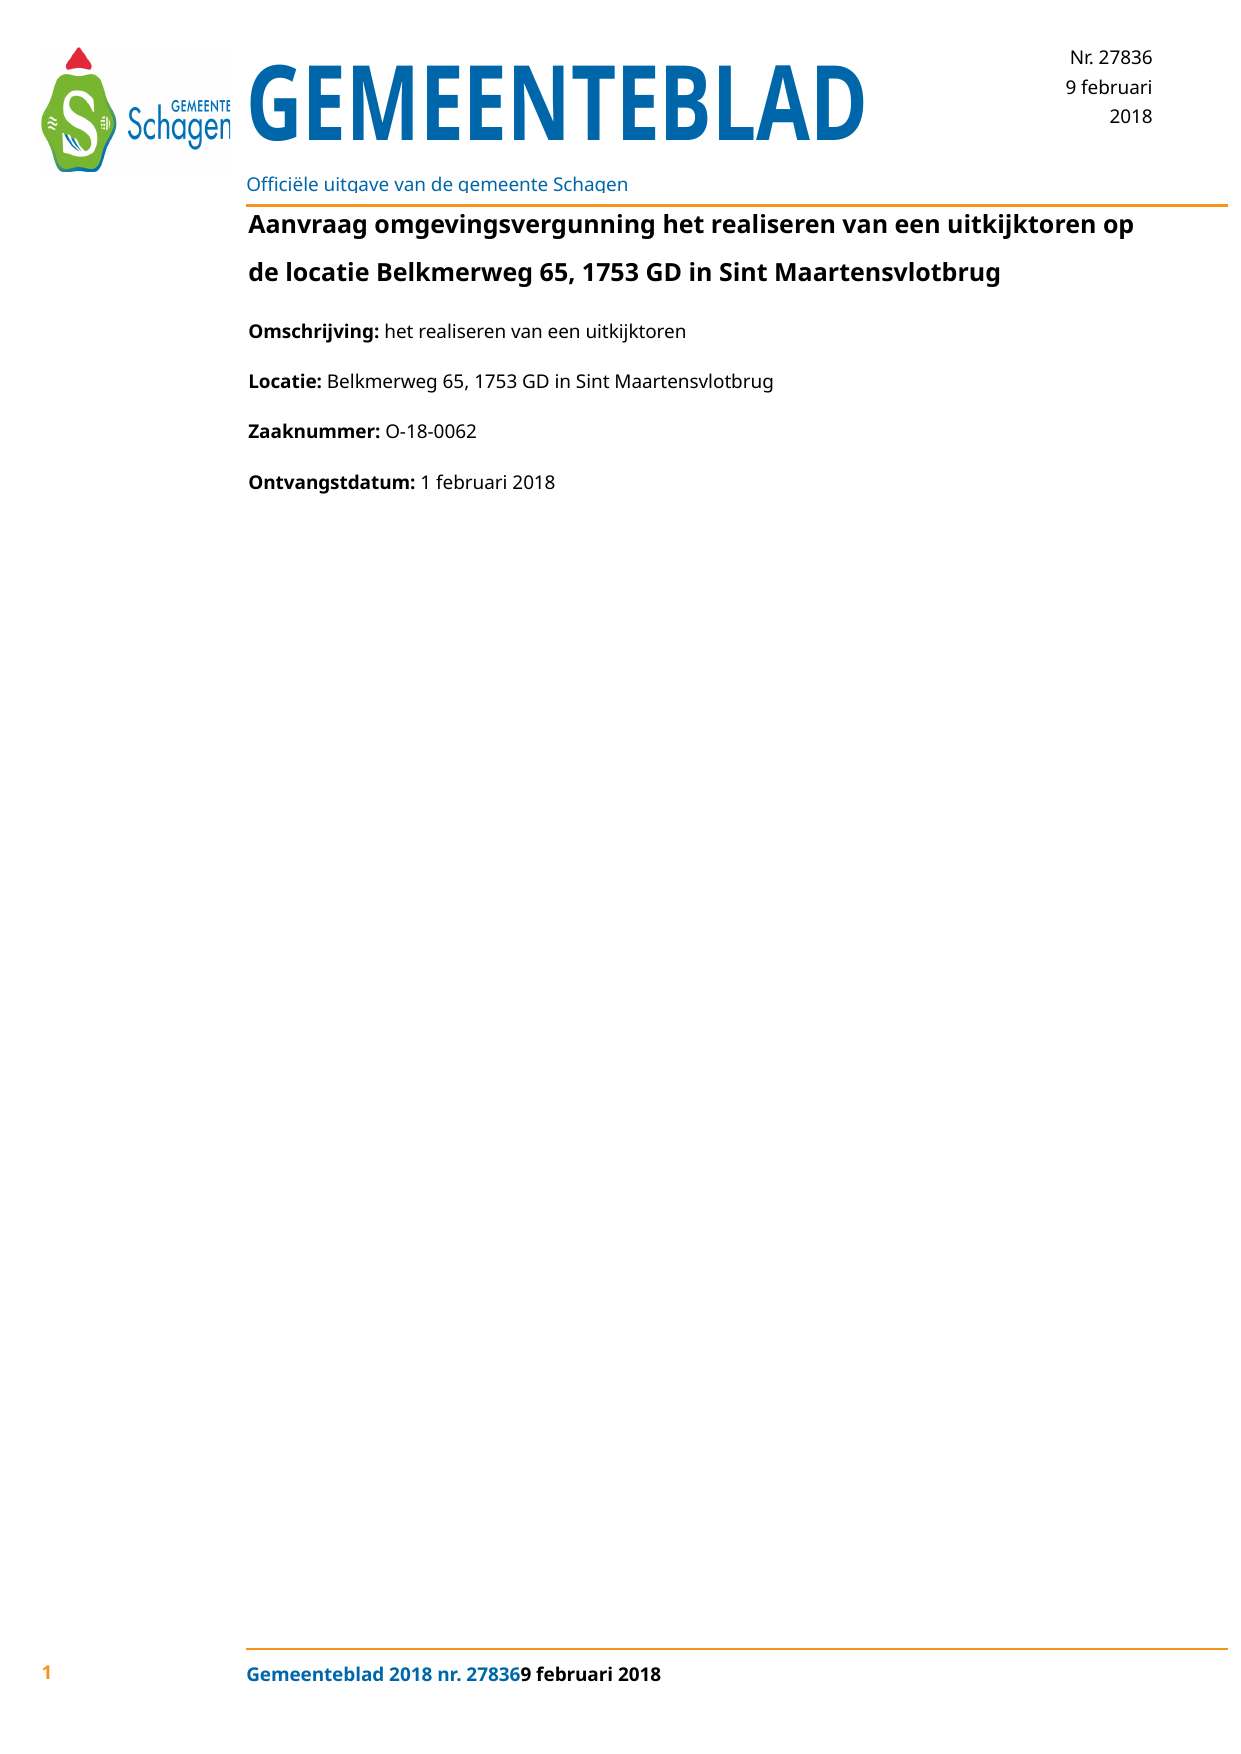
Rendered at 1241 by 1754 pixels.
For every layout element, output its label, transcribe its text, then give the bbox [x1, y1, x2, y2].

text Zaaknummer: O-18-0062 [248, 419, 1152, 444]
text Locatie: Belkmerweg 65, 1753 GD in Sint Maartensvlotbrug [248, 368, 1152, 394]
text Ontvangstdatum: 1 februari 2018 [248, 469, 1152, 495]
text Omschrijving: het realiseren van een uitkijktoren [248, 318, 1152, 344]
picture [41, 47, 231, 172]
text Aanvraag omgevingsvergunning het realiseren van een uitkijktoren op de locatie Belkmerweg 65, 1753 GD in Sint Maartensvlotbrug [248, 207, 1152, 288]
